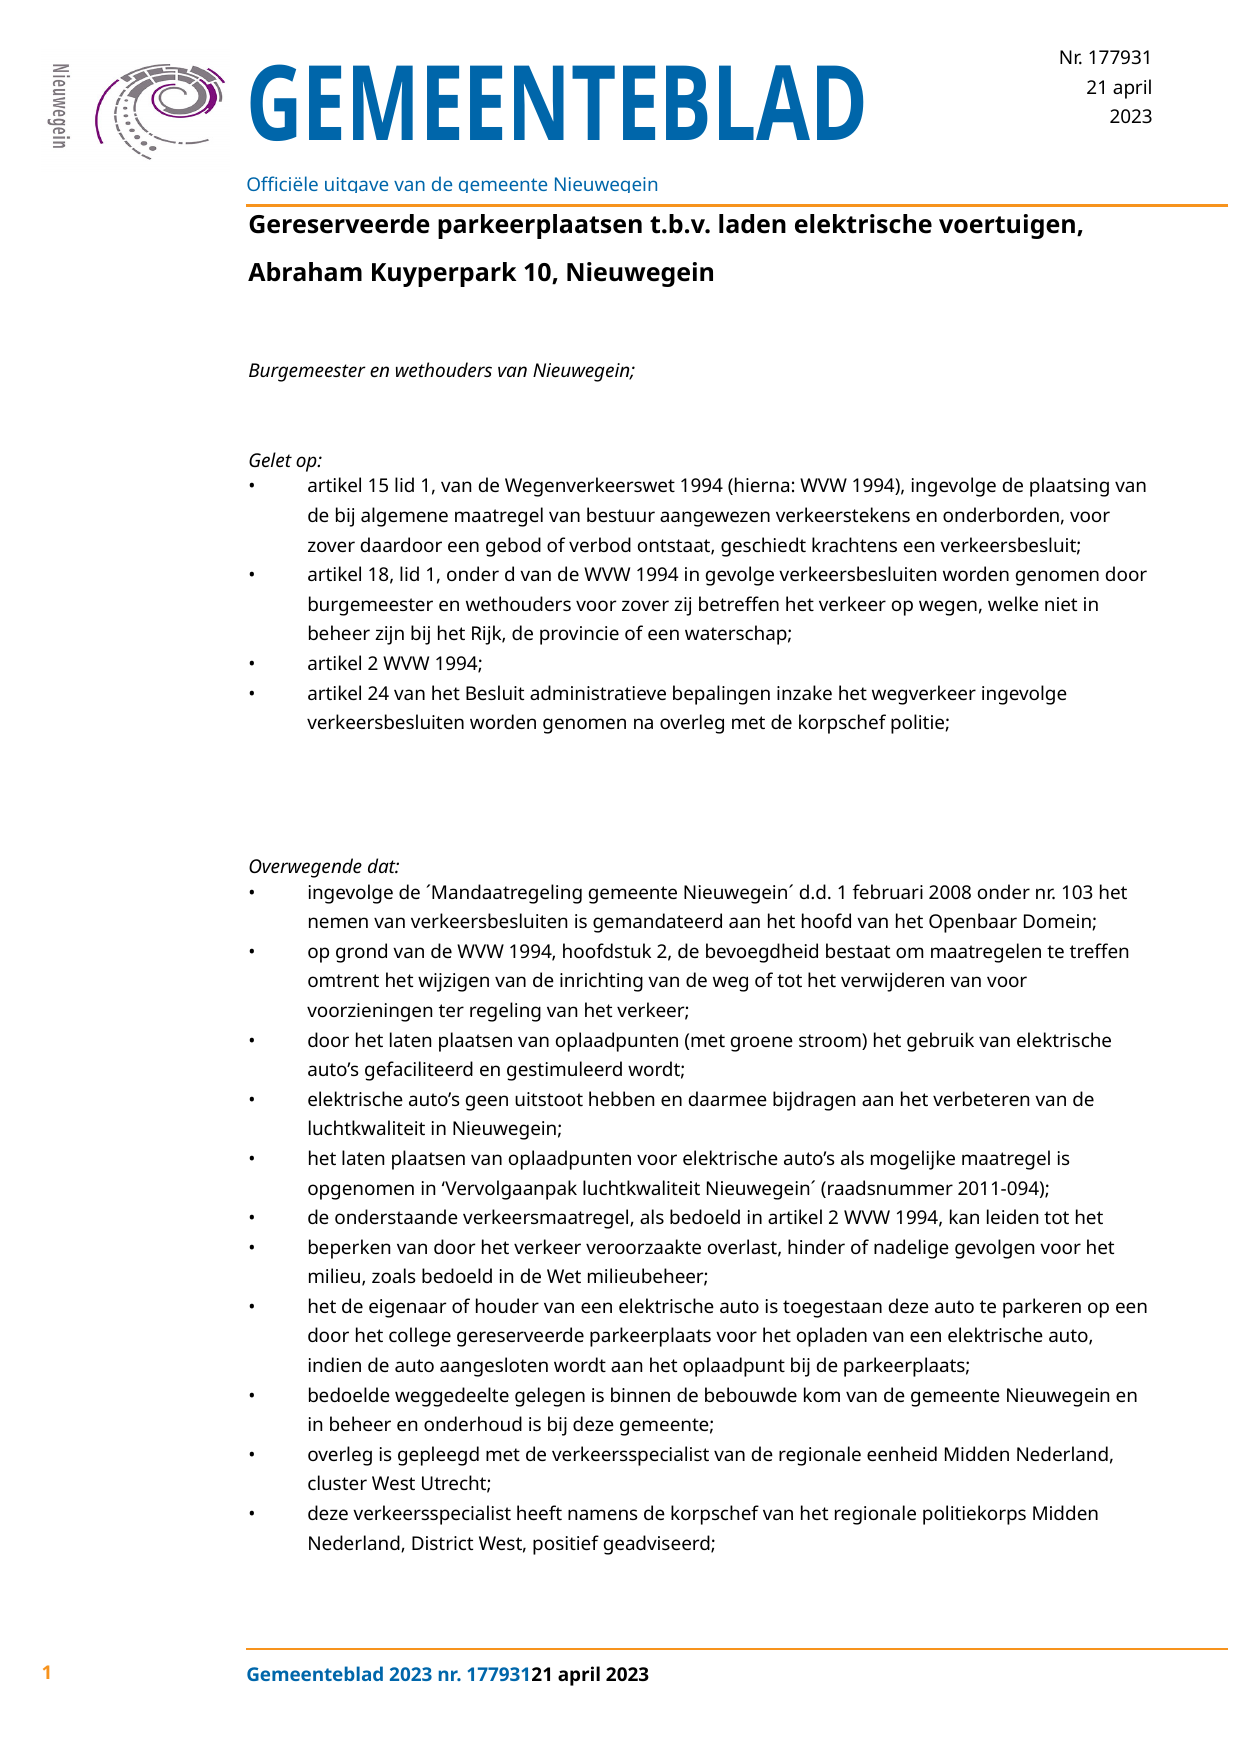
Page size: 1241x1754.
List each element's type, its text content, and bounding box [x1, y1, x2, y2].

list beperken van door het verkeer veroorzaakte overlast, hinder of nadelige gevolgen voor het milieu, zoals bedoeld in de Wet milieubeheer; [248, 1234, 1152, 1289]
list de onderstaande verkeersmaatregel, als bedoeld in artikel 2 WVW 1994, kan leiden tot het [248, 1204, 1152, 1230]
picture [41, 47, 231, 172]
list artikel 18, lid 1, onder d van de WVW 1994 in gevolge verkeersbesluiten worden genomen door burgemeester en wethouders voor zover zij betreffen het verkeer op wegen, welke niet in beheer zijn bij het Rijk, de provincie of een waterschap; [248, 561, 1152, 646]
list deze verkeersspecialist heeft namens de korpschef van het regionale politiekorps Midden Nederland, District West, positief geadviseerd; [248, 1500, 1152, 1556]
list op grond van de WVW 1994, hoofdstuk 2, de bevoegdheid bestaat om maatregelen te treffen omtrent het wijzigen van de inrichting van de weg of tot het verwijderen van voor voorzieningen ter regeling van het verkeer; [248, 938, 1152, 1023]
list overleg is gepleegd met de verkeersspecialist van de regionale eenheid Midden Nederland, cluster West Utrecht; [248, 1441, 1152, 1496]
text Gelet op: [248, 447, 1152, 473]
list ingevolge de ´Mandaatregeling gemeente Nieuwegein´ d.d. 1 februari 2008 onder nr. 103 het nemen van verkeersbesluiten is gemandateerd aan het hoofd van het Openbaar Domein; [248, 879, 1152, 934]
text Burgemeester en wethouders van Nieuwegein; [248, 357, 1152, 383]
text Gereserveerde parkeerplaatsen t.b.v. laden elektrische voertuigen, Abraham Kuyperpark 10, Nieuwegein [248, 207, 1152, 288]
list elektrische auto’s geen uitstoot hebben en daarmee bijdragen aan het verbeteren van de luchtkwaliteit in Nieuwegein; [248, 1086, 1152, 1141]
list het laten plaatsen van oplaadpunten voor elektrische auto’s als mogelijke maatregel is opgenomen in ‘Vervolgaanpak luchtkwaliteit Nieuwegein´ (raadsnummer 2011-094); [248, 1145, 1152, 1201]
list artikel 24 van het Besluit administratieve bepalingen inzake het wegverkeer ingevolge verkeersbesluiten worden genomen na overleg met de korpschef politie; [248, 680, 1152, 735]
text Overwegende dat: [248, 853, 1152, 879]
list bedoelde weggedeelte gelegen is binnen de bebouwde kom van de gemeente Nieuwegein en in beheer en onderhoud is bij deze gemeente; [248, 1382, 1152, 1437]
list door het laten plaatsen van oplaadpunten (met groene stroom) het gebruik van elektrische auto’s gefaciliteerd en gestimuleerd wordt; [248, 1027, 1152, 1082]
list artikel 15 lid 1, van de Wegenverkeerswet 1994 (hierna: WVW 1994), ingevolge de plaatsing van de bij algemene maatregel van bestuur aangewezen verkeerstekens en onderborden, voor zover daardoor een gebod of verbod ontstaat, geschiedt krachtens een verkeersbesluit; [248, 473, 1152, 557]
list artikel 2 WVW 1994; [248, 650, 1152, 676]
list het de eigenaar of houder van een elektrische auto is toegestaan deze auto te parkeren op een door het college gereserveerde parkeerplaats voor het opladen van een elektrische auto, indien de auto aangesloten wordt aan het oplaadpunt bij de parkeerplaats; [248, 1293, 1152, 1378]
